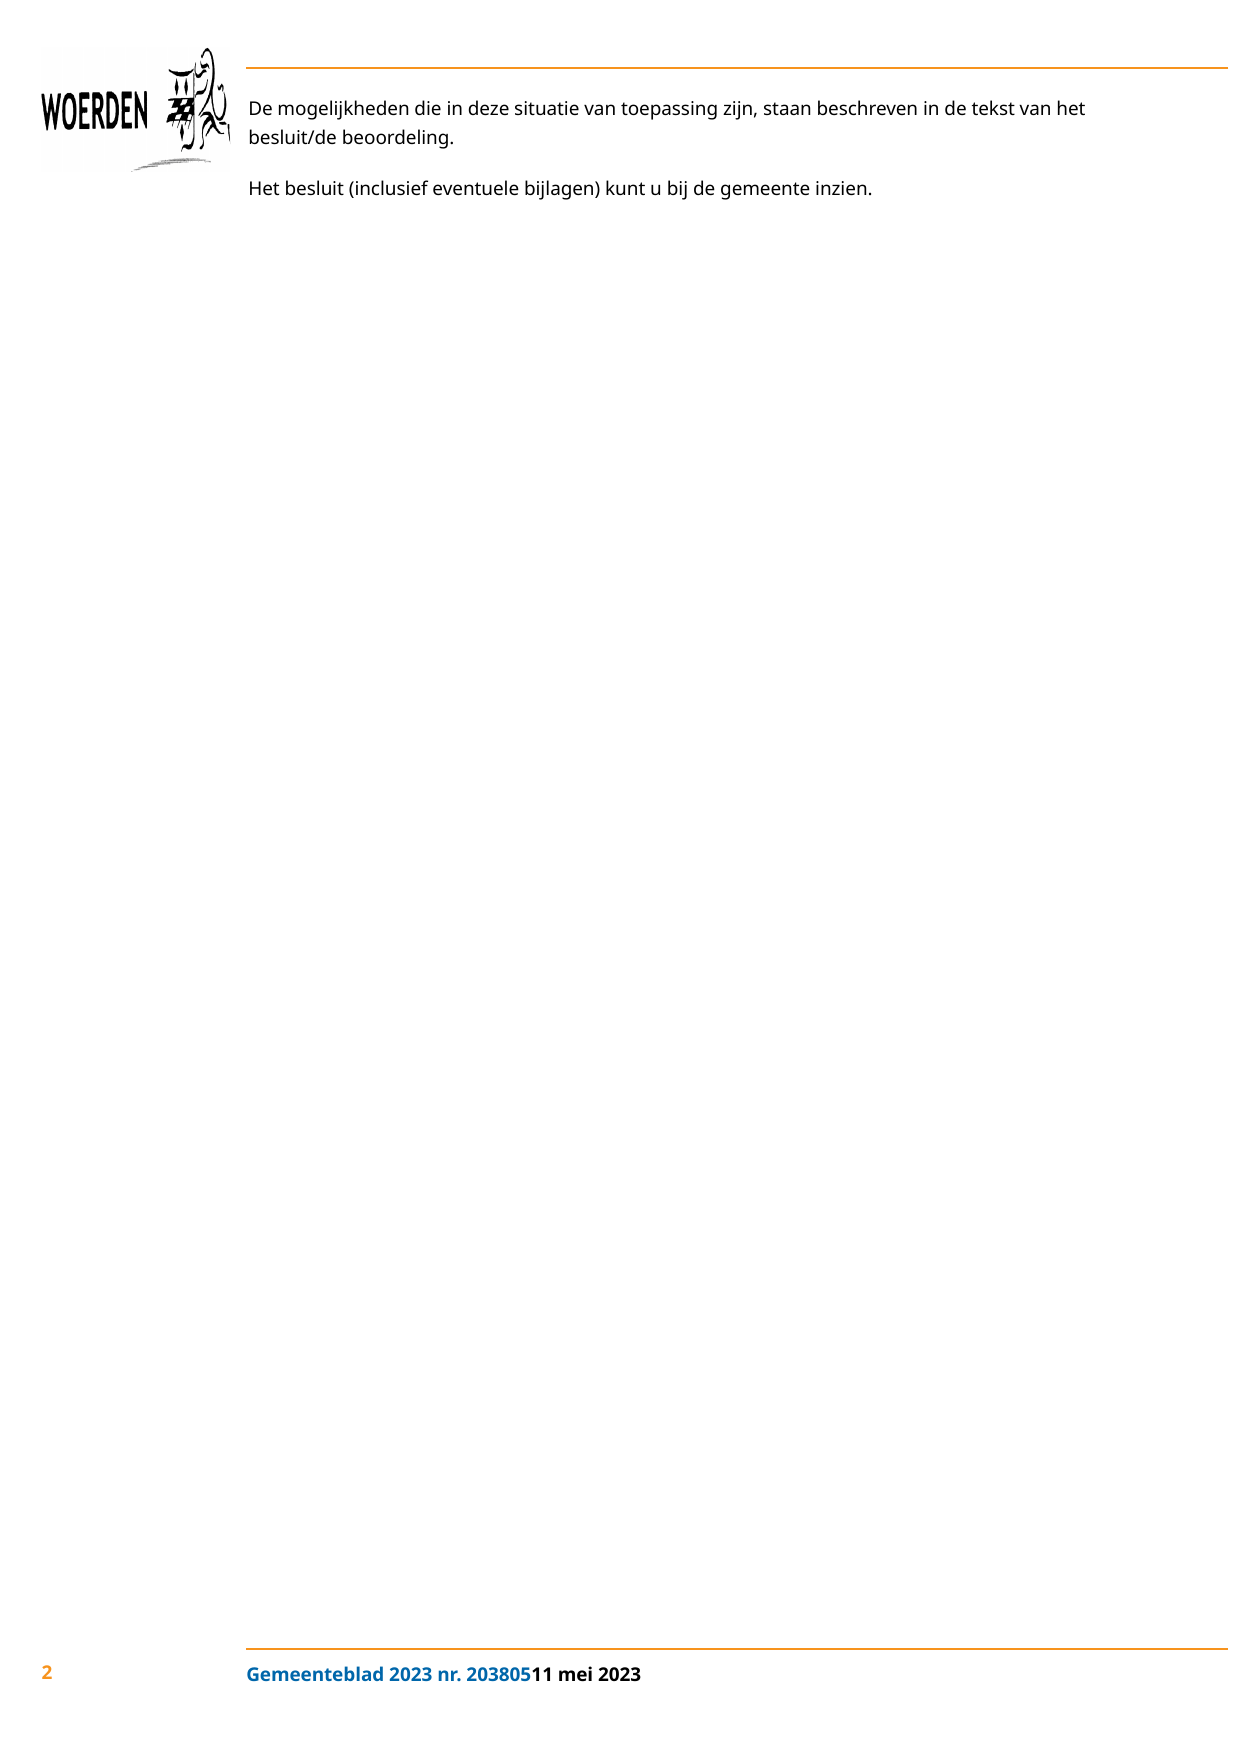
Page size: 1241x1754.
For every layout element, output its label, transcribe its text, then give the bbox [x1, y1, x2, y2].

picture [41, 47, 231, 172]
text Het besluit (inclusief eventuele bijlagen) kunt u bij de gemeente inzien. [248, 175, 1152, 201]
text De mogelijkheden die in deze situatie van toepassing zijn, staan beschreven in de tekst van het besluit/de beoordeling. [248, 95, 1152, 150]
